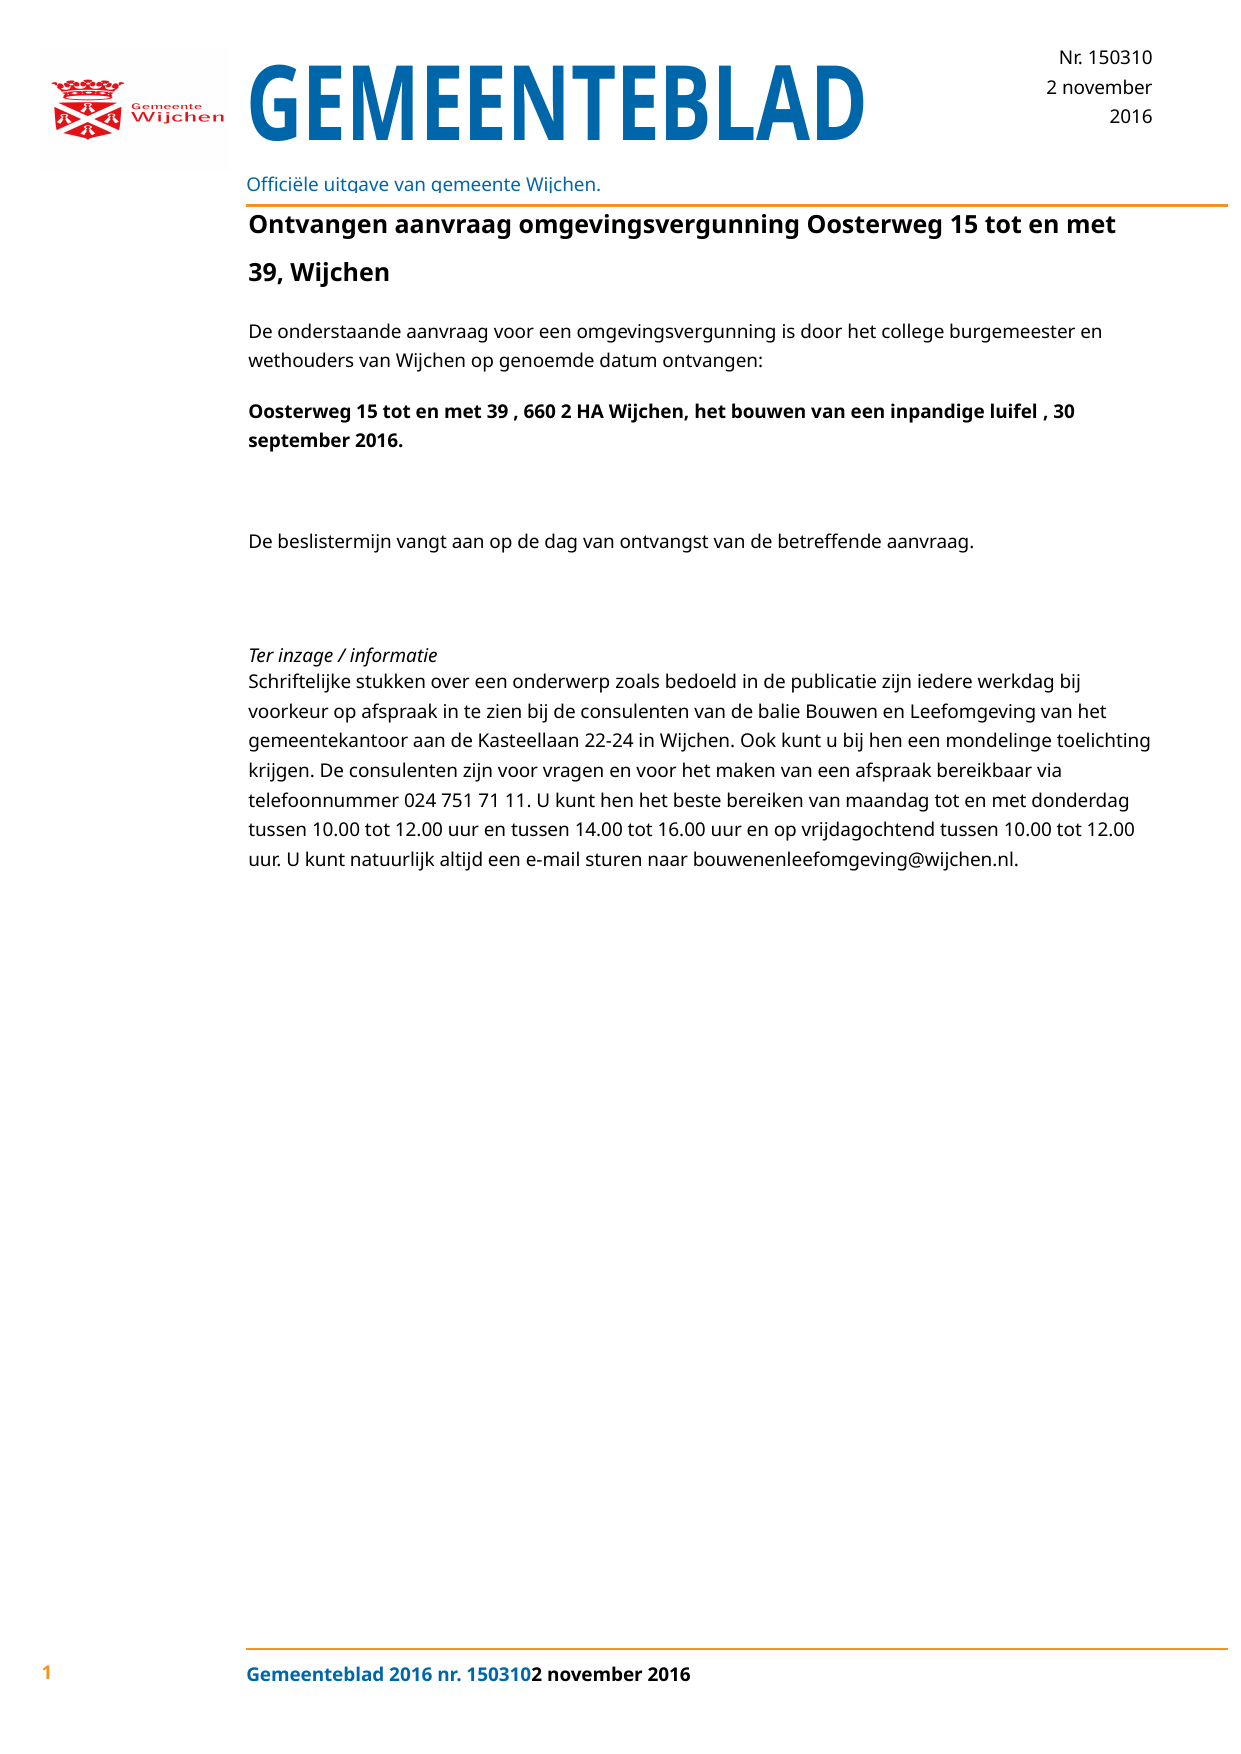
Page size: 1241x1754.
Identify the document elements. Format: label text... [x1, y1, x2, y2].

picture [41, 47, 231, 172]
text Ter inzage / informatie [248, 643, 1152, 668]
text Schriftelijke stukken over een onderwerp zoals bedoeld in de publicatie zijn iedere werkdag bij voorkeur op afspraak in te zien bij de consulenten van de balie Bouwen en Leefomgeving van het gemeentekantoor aan de Kasteellaan 22-24 in Wijchen. Ook kunt u bij hen een mondelinge toelichting krijgen. De consulenten zijn voor vragen en voor het maken van een afspraak bereikbaar via telefoonnummer 024 751 71 11. U kunt hen het beste bereiken van maandag tot en met donderdag tussen 10.00 tot 12.00 uur en tussen 14.00 tot 16.00 uur en op vrijdagochtend tussen 10.00 tot 12.00 uur. U kunt natuurlijk altijd een e-mail sturen naar bouwenenleefomgeving@wijchen.nl. [248, 668, 1152, 872]
text De beslistermijn vangt aan op de dag van ontvangst van de betreffende aanvraag. [248, 528, 1152, 554]
text Oosterweg 15 tot en met 39 , 660 2 HA Wijchen, het bouwen van een inpandige luifel , 30 september 2016. [248, 398, 1152, 453]
text De onderstaande aanvraag voor een omgevingsvergunning is door het college burgemeester en wethouders van Wijchen op genoemde datum ontvangen: [248, 318, 1152, 373]
text Ontvangen aanvraag omgevingsvergunning Oosterweg 15 tot en met 39, Wijchen [248, 207, 1152, 288]
